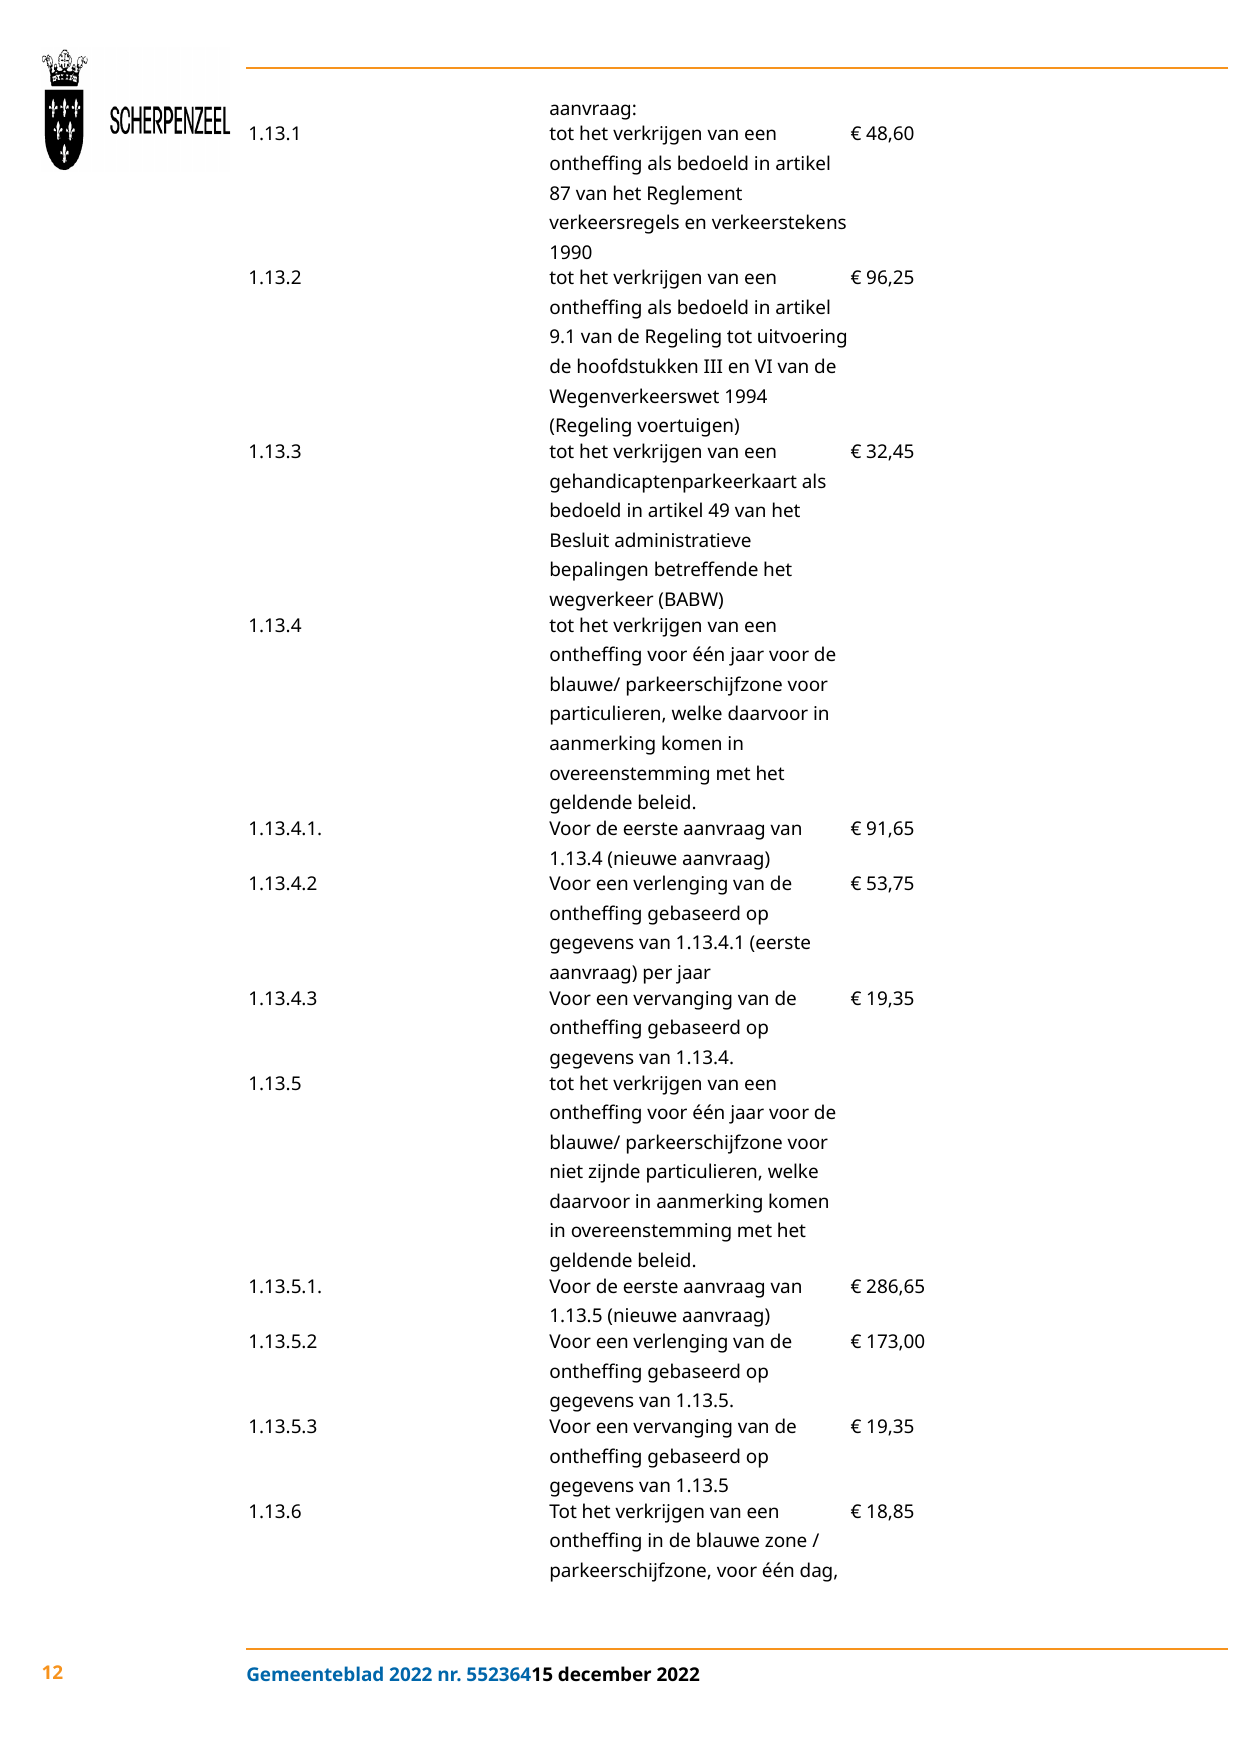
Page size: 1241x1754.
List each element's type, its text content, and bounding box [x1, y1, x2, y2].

table_cell 1.13.5.1. [248, 1273, 549, 1328]
table_cell € 48,60 [850, 121, 1152, 264]
table_cell 1.13.3 [248, 438, 549, 612]
table_cell € 91,65 [850, 815, 1152, 870]
table_cell tot het verkrijgen van een ontheffing als bedoeld in artikel 87 van het Reglement verkeersregels en verkeerstekens 1990 [549, 121, 850, 264]
table_cell 1.13.1 [248, 121, 549, 264]
table_cell [850, 1070, 1152, 1273]
table_cell € 53,75 [850, 870, 1152, 985]
picture [41, 47, 231, 172]
table_cell € 32,45 [850, 438, 1152, 612]
table_header [248, 95, 549, 121]
table_cell [850, 612, 1152, 815]
table_cell € 19,35 [850, 985, 1152, 1070]
table_cell 1.13.5 [248, 1070, 549, 1273]
table_cell € 18,85 [850, 1498, 1152, 1583]
table_cell 1.13.4 [248, 612, 549, 815]
table_cell € 173,00 [850, 1328, 1152, 1413]
table_header [850, 95, 1152, 121]
table_cell Voor een verlenging van de ontheffing gebaseerd op gegevens van 1.13.4.1 (eerste aanvraag) per jaar [549, 870, 850, 985]
table_cell 1.13.6 [248, 1498, 549, 1583]
table_cell Tot het verkrijgen van een ontheffing in de blauwe zone / parkeerschijfzone, voor één dag, [549, 1498, 850, 1583]
table_cell € 286,65 [850, 1273, 1152, 1328]
table_cell 1.13.4.2 [248, 870, 549, 985]
table_cell € 96,25 [850, 265, 1152, 438]
table_header aanvraag: [549, 95, 850, 121]
table_cell tot het verkrijgen van een gehandicaptenparkeerkaart als bedoeld in artikel 49 van het Besluit administratieve bepalingen betreffende het wegverkeer (BABW) [549, 438, 850, 612]
table_cell 1.13.5.2 [248, 1328, 549, 1413]
table_cell Voor de eerste aanvraag van 1.13.5 (nieuwe aanvraag) [549, 1273, 850, 1328]
table_cell tot het verkrijgen van een ontheffing voor één jaar voor de blauwe/ parkeerschijfzone voor particulieren, welke daarvoor in aanmerking komen in overeenstemming met het geldende beleid. [549, 612, 850, 815]
table_cell Voor een vervanging van de ontheffing gebaseerd op gegevens van 1.13.4. [549, 985, 850, 1070]
table_cell 1.13.4.3 [248, 985, 549, 1070]
table_cell Voor de eerste aanvraag van 1.13.4 (nieuwe aanvraag) [549, 815, 850, 870]
table_cell tot het verkrijgen van een ontheffing voor één jaar voor de blauwe/ parkeerschijfzone voor niet zijnde particulieren, welke daarvoor in aanmerking komen in overeenstemming met het geldende beleid. [549, 1070, 850, 1273]
table_cell Voor een vervanging van de ontheffing gebaseerd op gegevens van 1.13.5 [549, 1413, 850, 1498]
table_cell 1.13.2 [248, 265, 549, 438]
table_cell Voor een verlenging van de ontheffing gebaseerd op gegevens van 1.13.5. [549, 1328, 850, 1413]
table_cell tot het verkrijgen van een ontheffing als bedoeld in artikel 9.1 van de Regeling tot uitvoering de hoofdstukken III en VI van de Wegenverkeerswet 1994 (Regeling voertuigen) [549, 265, 850, 438]
table_cell 1.13.5.3 [248, 1413, 549, 1498]
table_cell € 19,35 [850, 1413, 1152, 1498]
table_cell 1.13.4.1. [248, 815, 549, 870]
